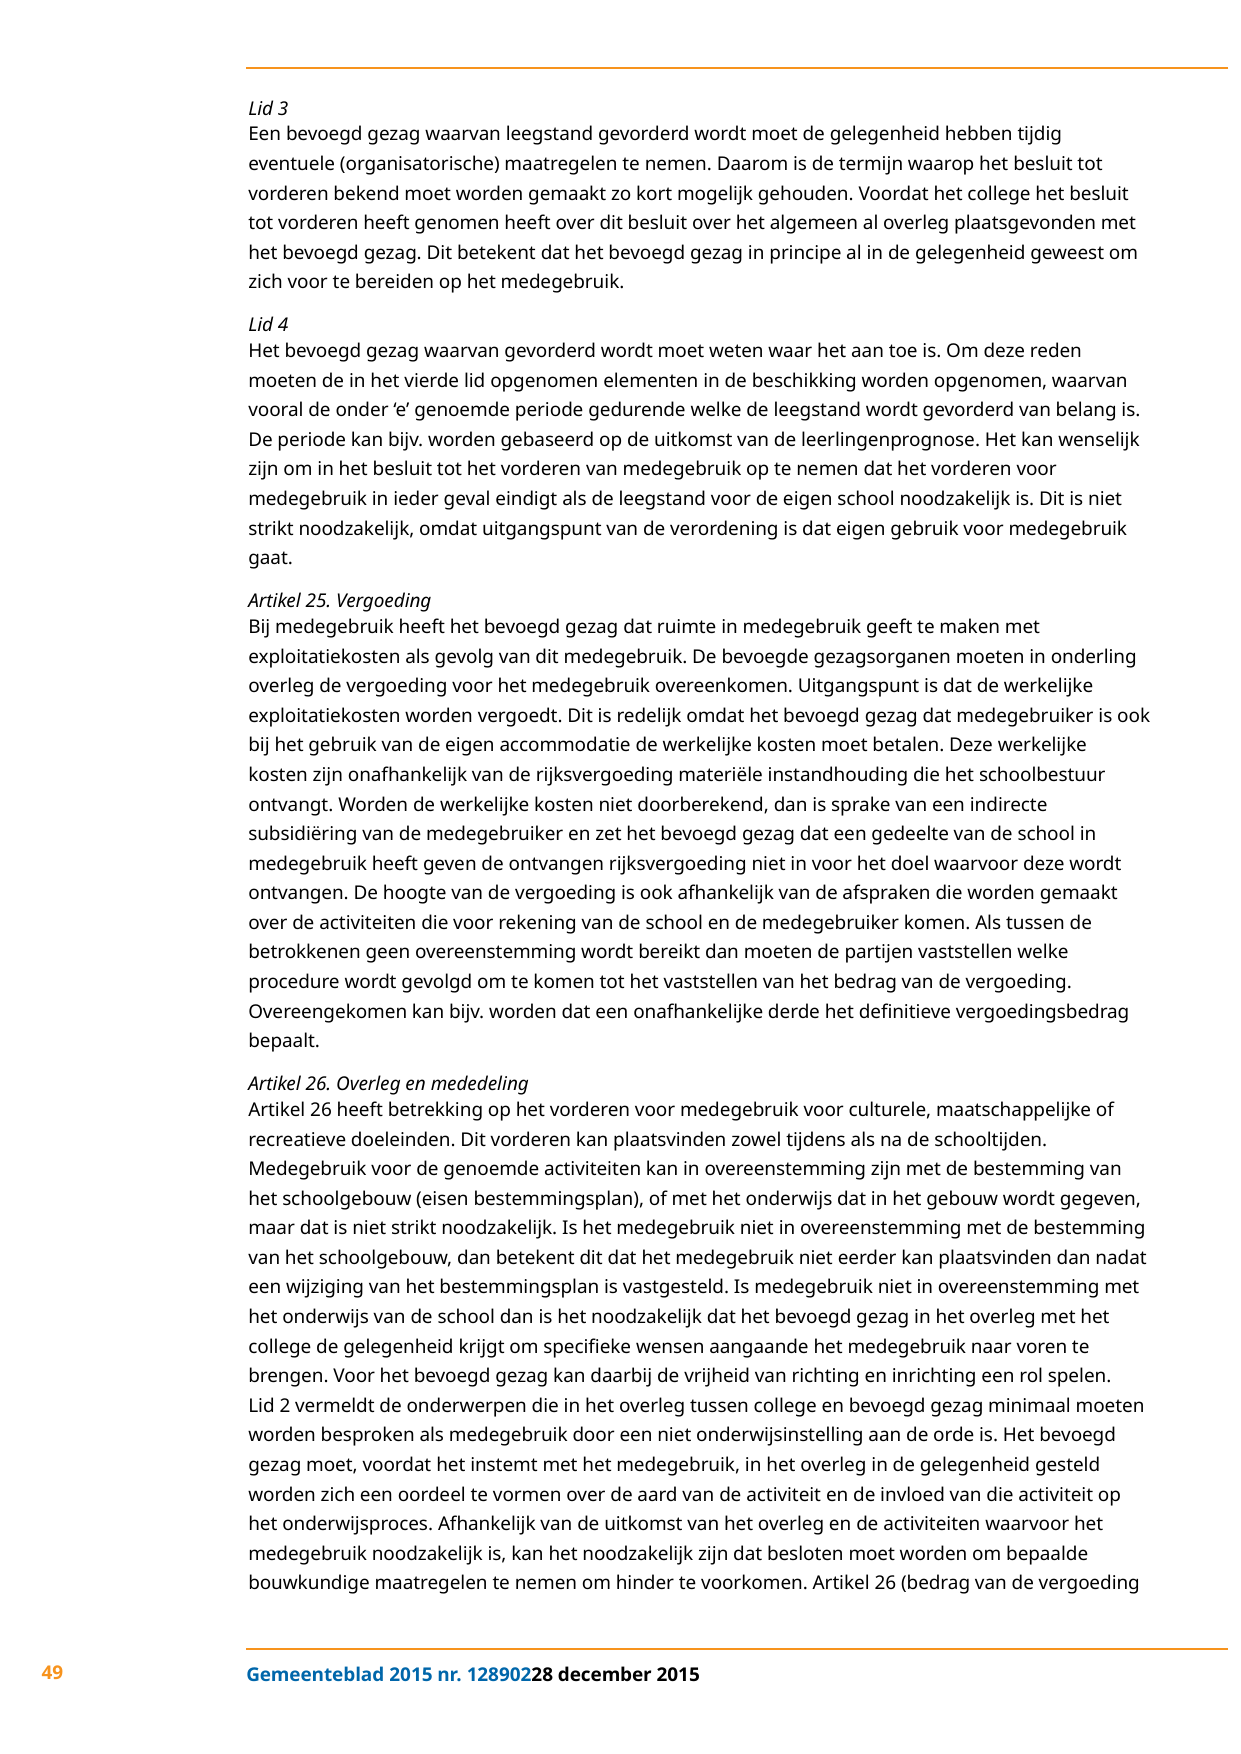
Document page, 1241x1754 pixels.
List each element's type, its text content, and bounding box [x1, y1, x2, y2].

text Het bevoegd gezag waarvan gevorderd wordt moet weten waar het aan toe is. Om deze reden moeten de in het vierde lid opgenomen elementen in de beschikking worden opgenomen, waarvan vooral de onder ‘e’ genoemde periode gedurende welke de leegstand wordt gevorderd van belang is. De periode kan bijv. worden gebaseerd op de uitkomst van de leerlingenprognose. Het kan wenselijk zijn om in het besluit tot het vorderen van medegebruik op te nemen dat het vorderen voor medegebruik in ieder geval eindigt als de leegstand voor de eigen school noodzakelijk is. Dit is niet strikt noodzakelijk, omdat uitgangspunt van de verordening is dat eigen gebruik voor medegebruik gaat. [248, 337, 1152, 570]
text Een bevoegd gezag waarvan leegstand gevorderd wordt moet de gelegenheid hebben tijdig eventuele (organisatorische) maatregelen te nemen. Daarom is de termijn waarop het besluit tot vorderen bekend moet worden gemaakt zo kort mogelijk gehouden. Voordat het college het besluit tot vorderen heeft genomen heeft over dit besluit over het algemeen al overleg plaatsgevonden met het bevoegd gezag. Dit betekent dat het bevoegd gezag in principe al in de gelegenheid geweest om zich voor te bereiden op het medegebruik. [248, 121, 1152, 294]
text Artikel 25. Vergoeding [248, 587, 1152, 613]
text Lid 3 [248, 95, 1152, 121]
picture [41, 47, 231, 172]
text Lid 2 vermeldt de onderwerpen die in het overleg tussen college en bevoegd gezag minimaal moeten worden besproken als medegebruik door een niet onderwijsinstelling aan de orde is. Het bevoegd gezag moet, voordat het instemt met het medegebruik, in het overleg in de gelegenheid gesteld worden zich een oordeel te vormen over de aard van de activiteit en de invloed van die activiteit op het onderwijsproces. Afhankelijk van de uitkomst van het overleg en de activiteiten waarvoor het medegebruik noodzakelijk is, kan het noodzakelijk zijn dat besloten moet worden om bepaalde bouwkundige maatregelen te nemen om hinder te voorkomen. Artikel 26 (bedrag van de vergoeding [248, 1392, 1152, 1595]
text Bij medegebruik heeft het bevoegd gezag dat ruimte in medegebruik geeft te maken met exploitatiekosten als gevolg van dit medegebruik. De bevoegde gezagsorganen moeten in onderling overleg de vergoeding voor het medegebruik overeenkomen. Uitgangspunt is dat de werkelijke exploitatiekosten worden vergoedt. Dit is redelijk omdat het bevoegd gezag dat medegebruiker is ook bij het gebruik van de eigen accommodatie de werkelijke kosten moet betalen. Deze werkelijke kosten zijn onafhankelijk van de rijksvergoeding materiële instandhouding die het schoolbestuur ontvangt. Worden de werkelijke kosten niet doorberekend, dan is sprake van een indirecte subsidiëring van de medegebruiker en zet het bevoegd gezag dat een gedeelte van de school in medegebruik heeft geven de ontvangen rijksvergoeding niet in voor het doel waarvoor deze wordt ontvangen. De hoogte van de vergoeding is ook afhankelijk van de afspraken die worden gemaakt over de activiteiten die voor rekening van de school en de medegebruiker komen. Als tussen de betrokkenen geen overeenstemming wordt bereikt dan moeten de partijen vaststellen welke procedure wordt gevolgd om te komen tot het vaststellen van het bedrag van de vergoeding. Overeengekomen kan bijv. worden dat een onafhankelijke derde het definitieve vergoedingsbedrag bepaalt. [248, 613, 1152, 1053]
text Artikel 26 heeft betrekking op het vorderen voor medegebruik voor culturele, maatschappelijke of recreatieve doeleinden. Dit vorderen kan plaatsvinden zowel tijdens als na de schooltijden. Medegebruik voor de genoemde activiteiten kan in overeenstemming zijn met de bestemming van het schoolgebouw (eisen bestemmingsplan), of met het onderwijs dat in het gebouw wordt gegeven, maar dat is niet strikt noodzakelijk. Is het medegebruik niet in overeenstemming met de bestemming van het schoolgebouw, dan betekent dit dat het medegebruik niet eerder kan plaatsvinden dan nadat een wijziging van het bestemmingsplan is vastgesteld. Is medegebruik niet in overeenstemming met het onderwijs van de school dan is het noodzakelijk dat het bevoegd gezag in het overleg met het college de gelegenheid krijgt om specifieke wensen aangaande het medegebruik naar voren te brengen. Voor het bevoegd gezag kan daarbij de vrijheid van richting en inrichting een rol spelen. [248, 1096, 1152, 1388]
text Lid 4 [248, 312, 1152, 337]
text Artikel 26. Overleg en mededeling [248, 1071, 1152, 1096]
